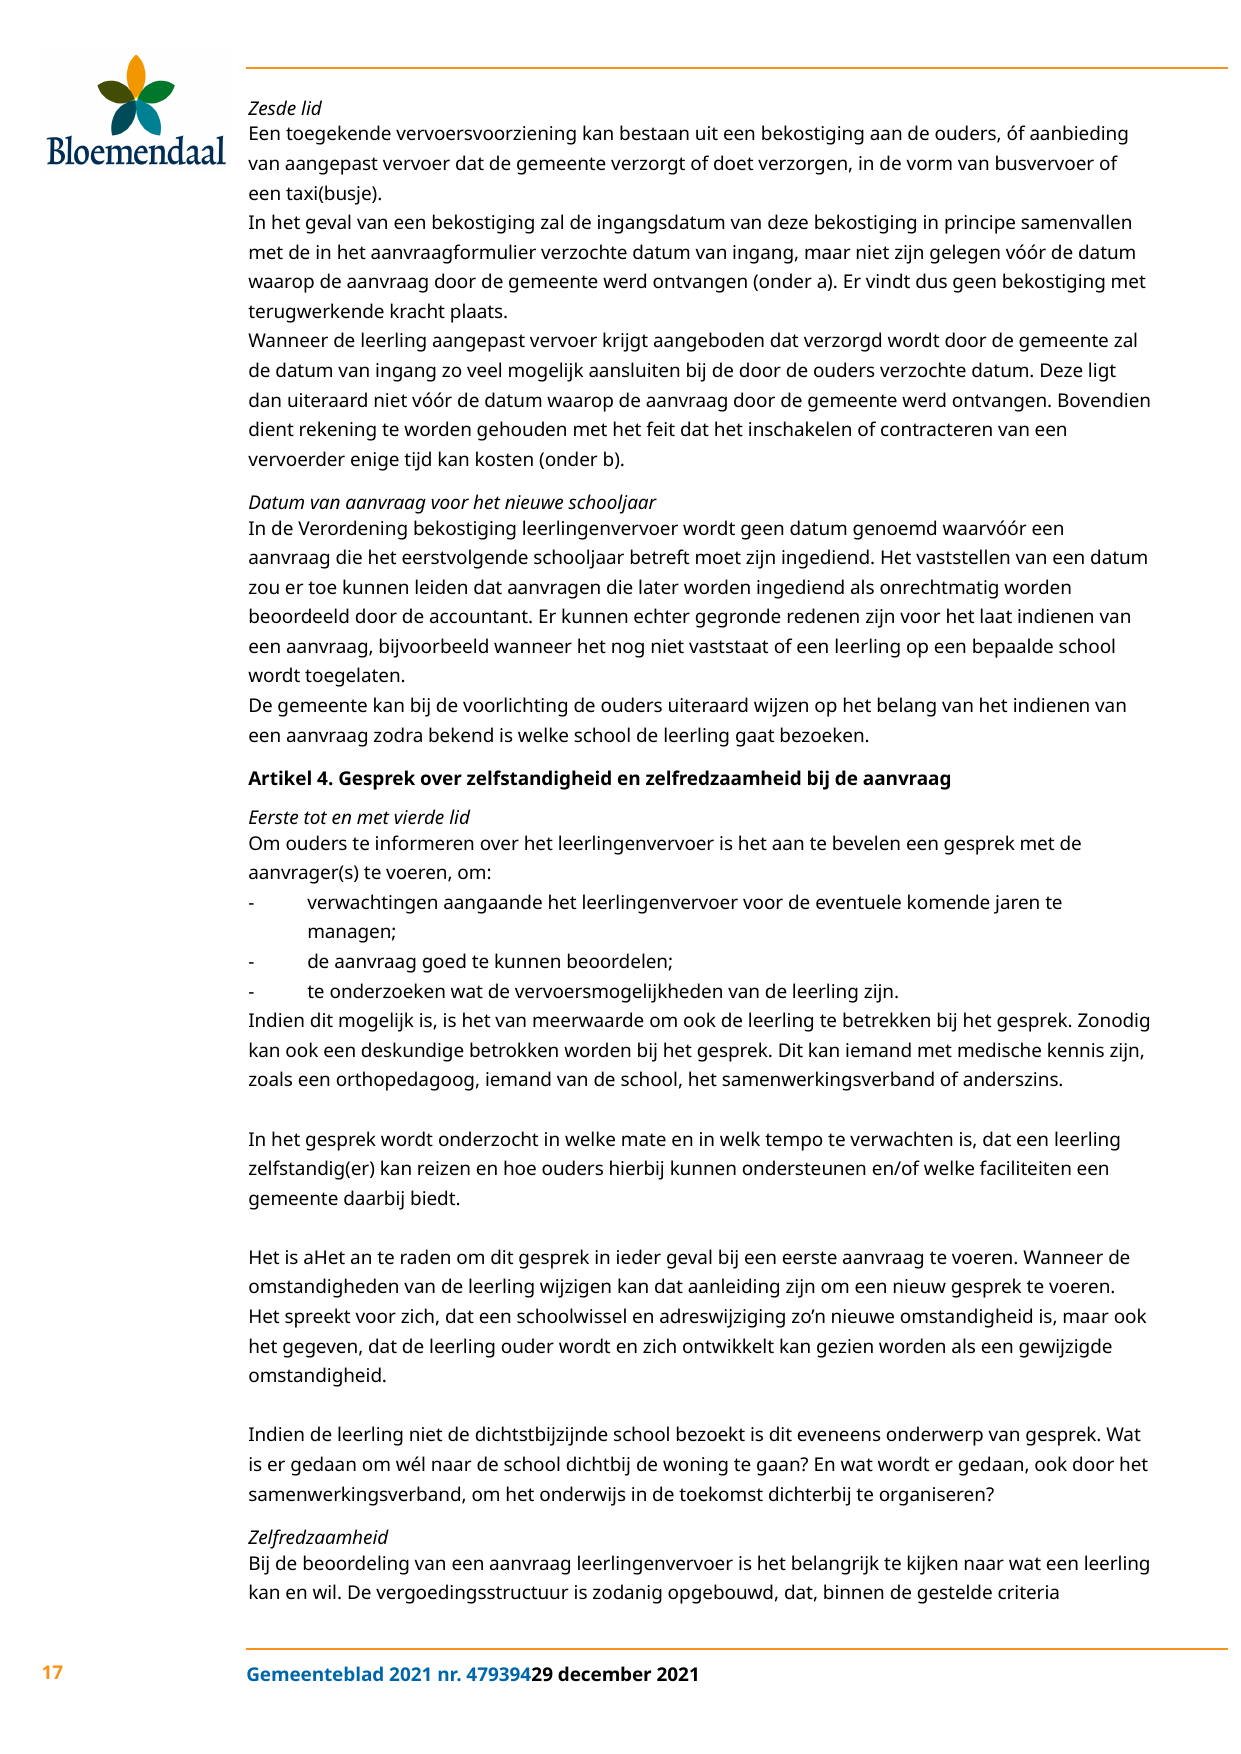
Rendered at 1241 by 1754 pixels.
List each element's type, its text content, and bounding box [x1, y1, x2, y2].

picture [41, 47, 231, 172]
text Indien de leerling niet de dichtstbijzijnde school bezoekt is dit eveneens onderwerp van gesprek. Wat is er gedaan om wél naar de school dichtbij de woning te gaan? En wat wordt er gedaan, ook door het samenwerkingsverband, om het onderwijs in de toekomst dichterbij te organiseren? [248, 1422, 1152, 1507]
text In de Verordening bekostiging leerlingenvervoer wordt geen datum genoemd waarvóór een aanvraag die het eerstvolgende schooljaar betreft moet zijn ingediend. Het vaststellen van een datum zou er toe kunnen leiden dat aanvragen die later worden ingediend als onrechtmatig worden beoordeeld door de accountant. Er kunnen echter gegronde redenen zijn voor het laat indienen van een aanvraag, bijvoorbeeld wanneer het nog niet vaststaat of een leerling op een bepaalde school wordt toegelaten. [248, 515, 1152, 688]
text Bij de beoordeling van een aanvraag leerlingenvervoer is het belangrijk te kijken naar wat een leerling kan en wil. De vergoedingsstructuur is zodanig opgebouwd, dat, binnen de gestelde criteria [248, 1550, 1152, 1605]
list de aanvraag goed te kunnen beoordelen; [248, 948, 1152, 974]
text Om ouders te informeren over het leerlingenvervoer is het aan te bevelen een gesprek met de aanvrager(s) te voeren, om: [248, 830, 1152, 885]
text Een toegekende vervoersvoorziening kan bestaan uit een bekostiging aan de ouders, óf aanbieding van aangepast vervoer dat de gemeente verzorgt of doet verzorgen, in de vorm van busvervoer of een taxi(busje). [248, 121, 1152, 205]
text Eerste tot en met vierde lid [248, 804, 1152, 830]
text Wanneer de leerling aangepast vervoer krijgt aangeboden dat verzorgd wordt door de gemeente zal de datum van ingang zo veel mogelijk aansluiten bij de door de ouders verzochte datum. Deze ligt dan uiteraard niet vóór de datum waarop de aanvraag door de gemeente werd ontvangen. Bovendien dient rekening te worden gehouden met het feit dat het inschakelen of contracteren van een vervoerder enige tijd kan kosten (onder b). [248, 328, 1152, 472]
text Indien dit mogelijk is, is het van meerwaarde om ook de leerling te betrekken bij het gesprek. Zonodig kan ook een deskundige betrokken worden bij het gesprek. Dit kan iemand met medische kennis zijn, zoals een orthopedagoog, iemand van de school, het samenwerkingsverband of anderszins. [248, 1007, 1152, 1092]
text Het is aHet an te raden om dit gesprek in ieder geval bij een eerste aanvraag te voeren. Wanneer de omstandigheden van de leerling wijzigen kan dat aanleiding zijn om een nieuw gesprek te voeren. Het spreekt voor zich, dat een schoolwissel en adreswijziging zo’n nieuwe omstandigheid is, maar ook het gegeven, dat de leerling ouder wordt en zich ontwikkelt kan gezien worden als een gewijzigde omstandigheid. [248, 1244, 1152, 1388]
text In het geval van een bekostiging zal de ingangsdatum van deze bekostiging in principe samenvallen met de in het aanvraagformulier verzochte datum van ingang, maar niet zijn gelegen vóór de datum waarop de aanvraag door de gemeente werd ontvangen (onder a). Er vindt dus geen bekostiging met terugwerkende kracht plaats. [248, 209, 1152, 324]
text Zesde lid [248, 95, 1152, 121]
text Datum van aanvraag voor het nieuwe schooljaar [248, 489, 1152, 515]
text Zelfredzaamheid [248, 1524, 1152, 1550]
text De gemeente kan bij de voorlichting de ouders uiteraard wijzen op het belang van het indienen van een aanvraag zodra bekend is welke school de leerling gaat bezoeken. [248, 692, 1152, 748]
text Artikel 4. Gesprek over zelfstandigheid en zelfredzaamheid bij de aanvraag [248, 765, 1152, 791]
text In het gesprek wordt onderzocht in welke mate en in welk tempo te verwachten is, dat een leerling zelfstandig(er) kan reizen en hoe ouders hierbij kunnen ondersteunen en/of welke faciliteiten een gemeente daarbij biedt. [248, 1126, 1152, 1211]
list verwachtingen aangaande het leerlingenvervoer voor de eventuele komende jaren te managen; [248, 889, 1152, 944]
list te onderzoeken wat de vervoersmogelijkheden van de leerling zijn. [248, 978, 1152, 1004]
